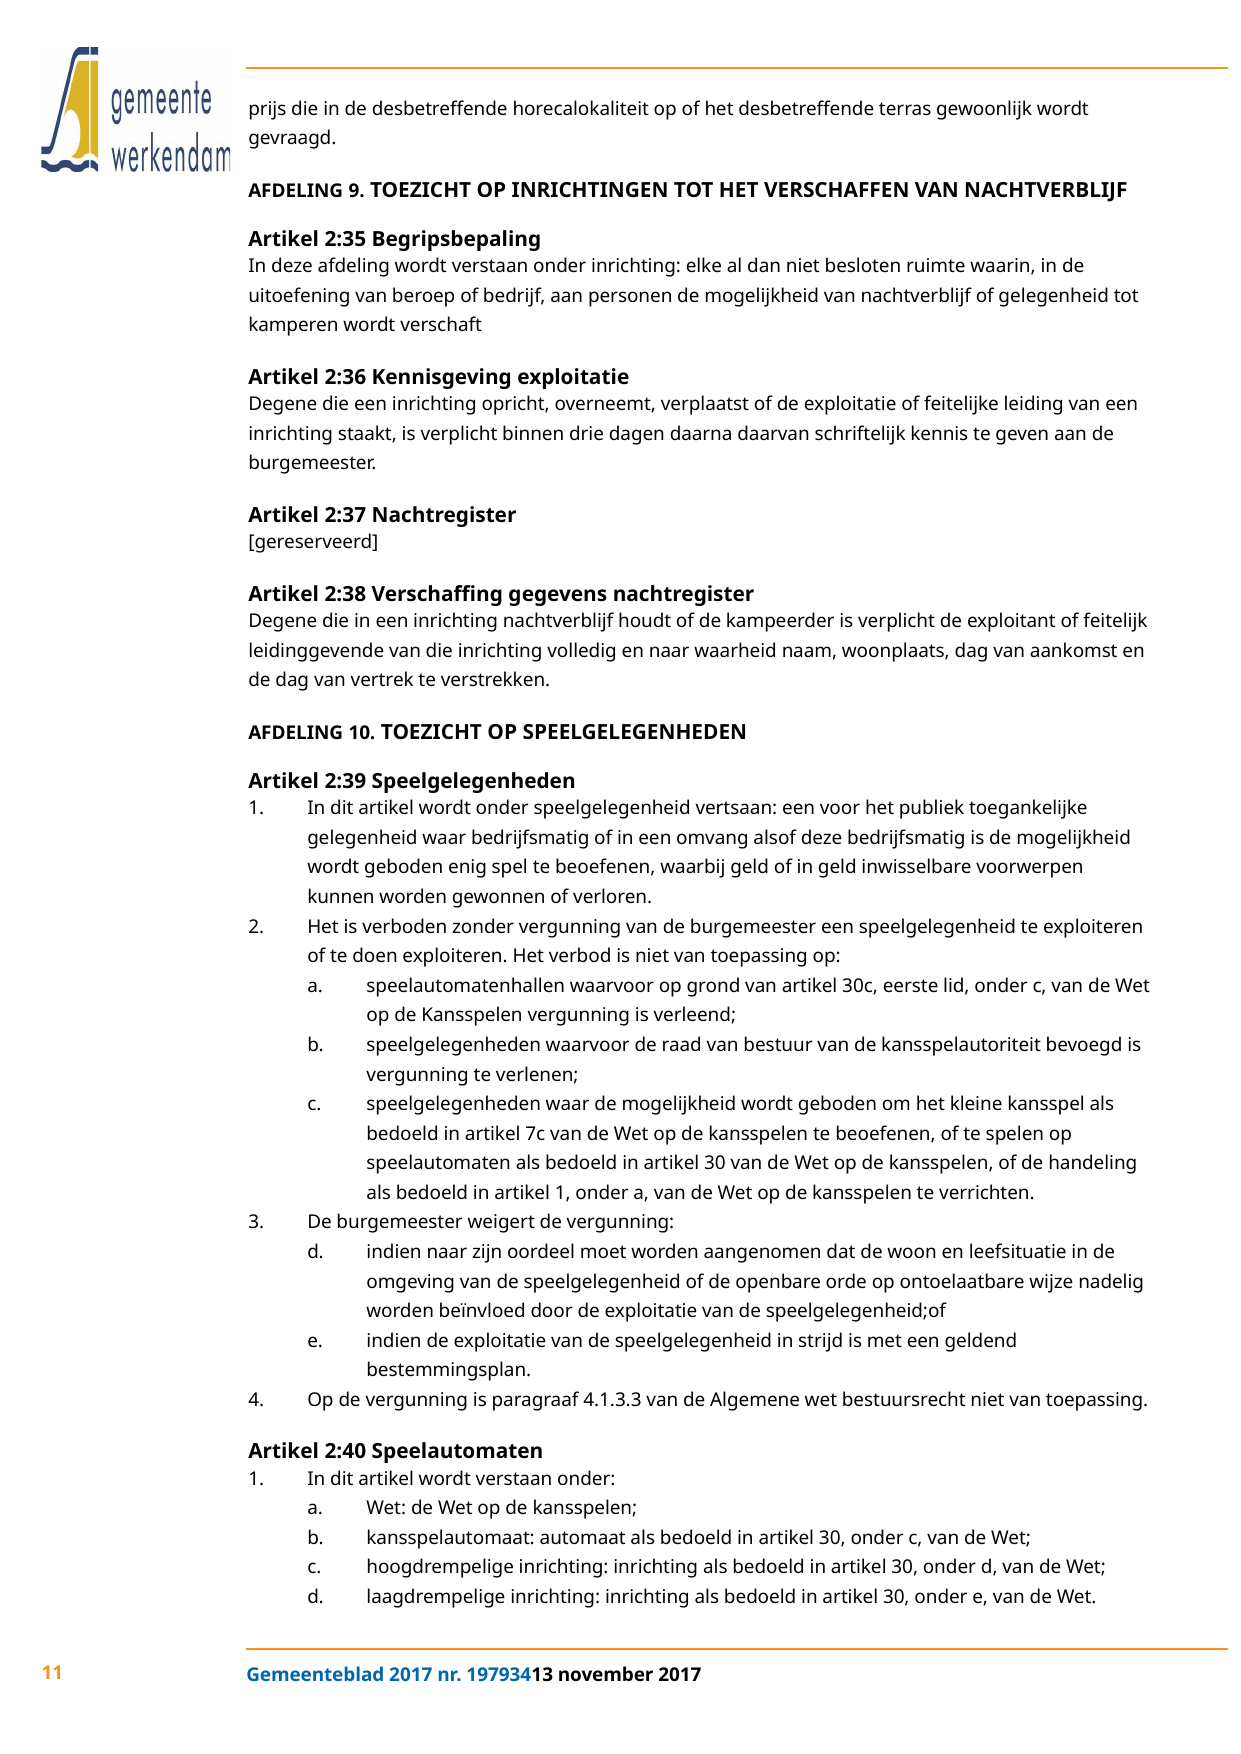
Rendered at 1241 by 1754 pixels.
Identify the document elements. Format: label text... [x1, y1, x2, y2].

text AFDELING 10. TOEZICHT OP SPEELGELEGENHEDEN [248, 717, 1152, 745]
text [gereserveerd] [248, 528, 1152, 554]
list speelautomatenhallen waarvoor op grond van artikel 30c, eerste lid, onder c, van de Wet op de Kansspelen vergunning is verleend; [307, 972, 1152, 1027]
text In deze afdeling wordt verstaan onder inrichting: elke al dan niet besloten ruimte waarin, in de uitoefening van beroep of bedrijf, aan personen de mogelijkheid van nachtverblijf of gelegenheid tot kamperen wordt verschaft [248, 252, 1152, 337]
text AFDELING 9. TOEZICHT OP INRICHTINGEN TOT HET VERSCHAFFEN VAN NACHTVERBLIJF [248, 175, 1152, 203]
list laagdrempelige inrichting: inrichting als bedoeld in artikel 30, onder e, van de Wet. [307, 1583, 1152, 1609]
list indien de exploitatie van de speelgelegenheid in strijd is met een geldend bestemmingsplan. [307, 1327, 1152, 1382]
list hoogdrempelige inrichting: inrichting als bedoeld in artikel 30, onder d, van de Wet; [307, 1554, 1152, 1579]
text Artikel 2:39 Speelgelegenheden [248, 766, 1152, 794]
list speelgelegenheden waar de mogelijkheid wordt geboden om het kleine kansspel als bedoeld in artikel 7c van de Wet op de kansspelen te beoefenen, of te spelen op speelautomaten als bedoeld in artikel 30 van de Wet op de kansspelen, of de handeling als bedoeld in artikel 1, onder a, van de Wet op de kansspelen te verrichten. [307, 1090, 1152, 1205]
text Artikel 2:40 Speelautomaten [248, 1437, 1152, 1465]
list In dit artikel wordt onder speelgelegenheid vertsaan: een voor het publiek toegankelijke gelegenheid waar bedrijfsmatig of in een omvang alsof deze bedrijfsmatig is de mogelijkheid wordt geboden enig spel te beoefenen, waarbij geld of in geld inwisselbare voorwerpen kunnen worden gewonnen of verloren. [248, 794, 1152, 909]
text prijs die in de desbetreffende horecalokaliteit op of het desbetreffende terras gewoonlijk wordt gevraagd. [248, 95, 1152, 150]
list Wet: de Wet op de kansspelen; [307, 1494, 1152, 1520]
list indien naar zijn oordeel moet worden aangenomen dat de woon en leefsituatie in de omgeving van de speelgelegenheid of de openbare orde op ontoelaatbare wijze nadelig worden beïnvloed door de exploitatie van de speelgelegenheid;of [307, 1238, 1152, 1323]
list Op de vergunning is paragraaf 4.1.3.3 van de Algemene wet bestuursrecht niet van toepassing. [248, 1386, 1152, 1412]
list speelgelegenheden waarvoor de raad van bestuur van de kansspelautoriteit bevoegd is vergunning te verlenen; [307, 1031, 1152, 1086]
text Artikel 2:35 Begripsbepaling [248, 224, 1152, 252]
text Artikel 2:36 Kennisgeving exploitatie [248, 362, 1152, 390]
list De burgemeester weigert de vergunning: [248, 1209, 1152, 1234]
list Het is verboden zonder vergunning van de burgemeester een speelgelegenheid te exploiteren of te doen exploiteren. Het verbod is niet van toepassing op: [248, 913, 1152, 968]
text Artikel 2:38 Verschaffing gegevens nachtregister [248, 579, 1152, 607]
text Degene die een inrichting opricht, overneemt, verplaatst of de exploitatie of feitelijke leiding van een inrichting staakt, is verplicht binnen drie dagen daarna daarvan schriftelijk kennis te geven aan de burgemeester. [248, 390, 1152, 475]
text Artikel 2:37 Nachtregister [248, 500, 1152, 528]
text Degene die in een inrichting nachtverblijf houdt of de kampeerder is verplicht de exploitant of feitelijk leidinggevende van die inrichting volledig en naar waarheid naam, woonplaats, dag van aankomst en de dag van vertrek te verstrekken. [248, 607, 1152, 692]
picture [41, 47, 231, 172]
list kansspelautomaat: automaat als bedoeld in artikel 30, onder c, van de Wet; [307, 1524, 1152, 1550]
list In dit artikel wordt verstaan onder: [248, 1465, 1152, 1491]
